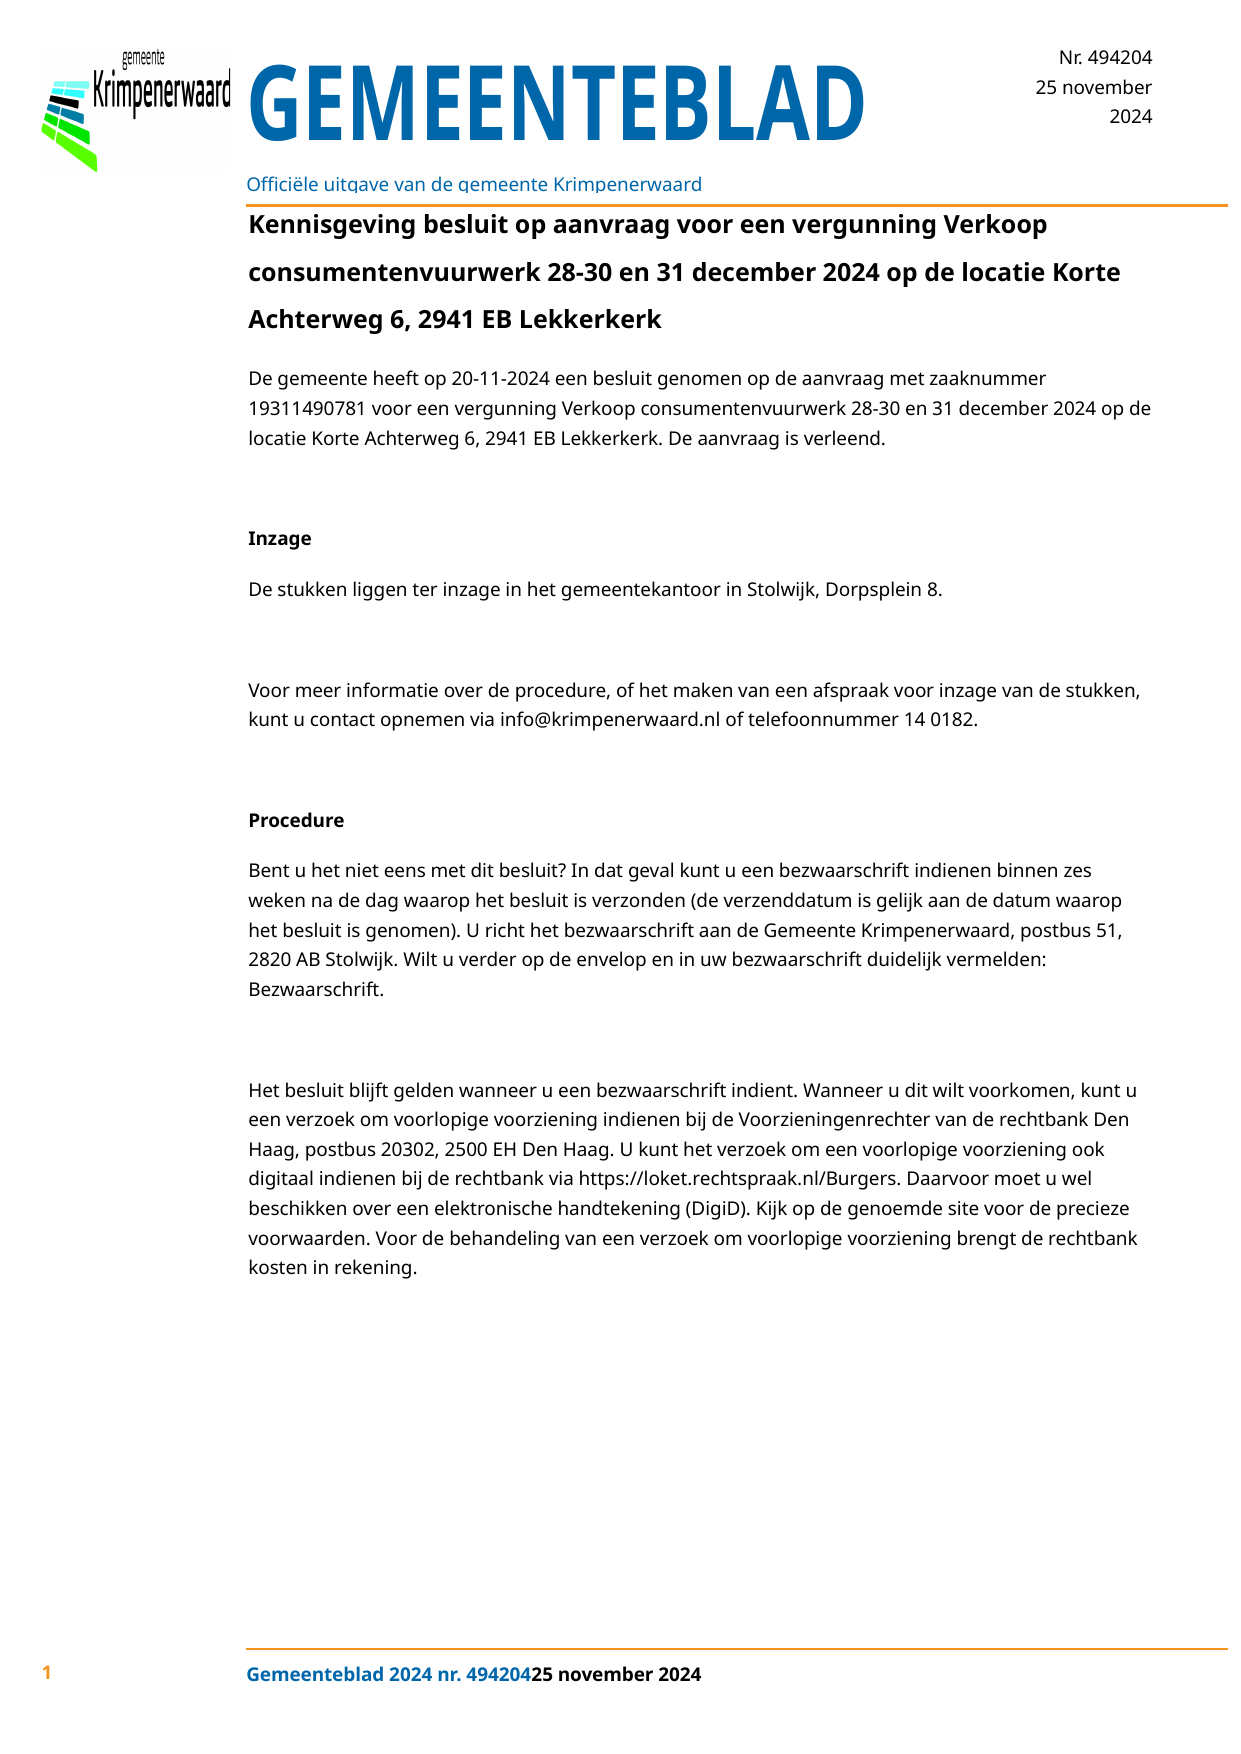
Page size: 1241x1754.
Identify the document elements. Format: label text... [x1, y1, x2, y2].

text Bent u het niet eens met dit besluit? In dat geval kunt u een bezwaarschrift indienen binnen zes weken na de dag waarop het besluit is verzonden (de verzenddatum is gelijk aan de datum waarop het besluit is genomen). U richt het bezwaarschrift aan de Gemeente Krimpenerwaard, postbus 51, 2820 AB Stolwijk. Wilt u verder op de envelop en in uw bezwaarschrift duidelijk vermelden: Bezwaarschrift. [248, 858, 1152, 1002]
text De gemeente heeft op 20-11-2024 een besluit genomen op de aanvraag met zaaknummer 19311490781 voor een vergunning Verkoop consumentenvuurwerk 28-30 en 31 december 2024 op de locatie Korte Achterweg 6, 2941 EB Lekkerkerk. De aanvraag is verleend. [248, 366, 1152, 450]
text Voor meer informatie over de procedure, of het maken van een afspraak voor inzage van de stukken, kunt u contact opnemen via info@krimpenerwaard.nl of telefoonnummer 14 0182. [248, 677, 1152, 732]
text De stukken liggen ter inzage in het gemeentekantoor in Stolwijk, Dorpsplein 8. [248, 576, 1152, 602]
picture [41, 47, 231, 172]
text Het besluit blijft gelden wanneer u een bezwaarschrift indient. Wanneer u dit wilt voorkomen, kunt u een verzoek om voorlopige voorziening indienen bij de Voorzieningenrechter van de rechtbank Den Haag, postbus 20302, 2500 EH Den Haag. U kunt het verzoek om een voorlopige voorziening ook digitaal indienen bij de rechtbank via https://loket.rechtspraak.nl/Burgers. Daarvoor moet u wel beschikken over een elektronische handtekening (DigiD). Kijk op de genoemde site voor de precieze voorwaarden. Voor de behandeling van een verzoek om voorlopige voorziening brengt de rechtbank kosten in rekening. [248, 1077, 1152, 1280]
text Kennisgeving besluit op aanvraag voor een vergunning Verkoop consumentenvuurwerk 28-30 en 31 december 2024 op de locatie Korte Achterweg 6, 2941 EB Lekkerkerk [248, 207, 1152, 336]
text Procedure [248, 807, 1152, 833]
text Inzage [248, 526, 1152, 551]
